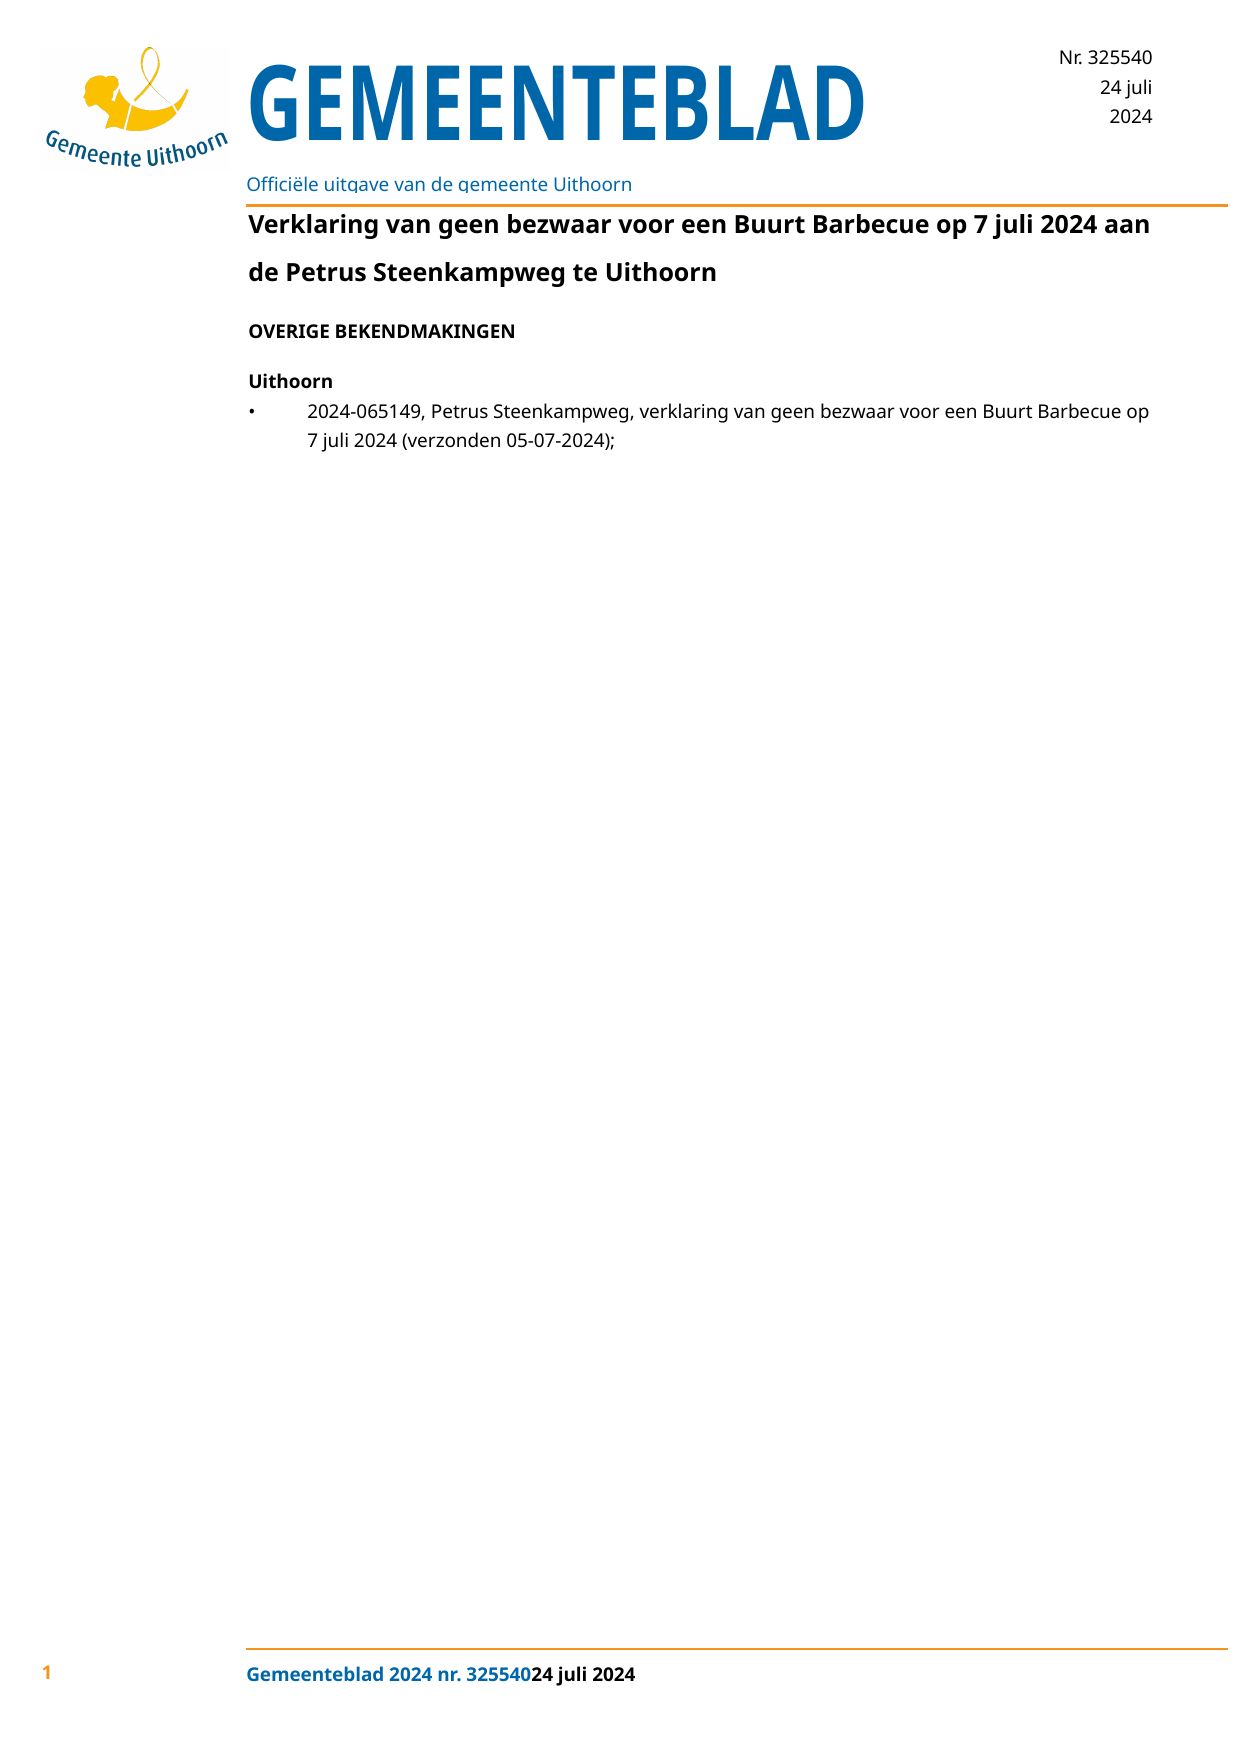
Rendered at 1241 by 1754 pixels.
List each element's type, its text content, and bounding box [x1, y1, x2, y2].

list 2024-065149, Petrus Steenkampweg, verklaring van geen bezwaar voor een Buurt Barbecue op 7 juli 2024 (verzonden 05-07-2024); [248, 398, 1152, 453]
text Uithoorn [248, 368, 1152, 394]
text OVERIGE BEKENDMAKINGEN [248, 318, 1152, 344]
text Verklaring van geen bezwaar voor een Buurt Barbecue op 7 juli 2024 aan de Petrus Steenkampweg te Uithoorn [248, 207, 1152, 288]
picture [41, 47, 231, 172]
